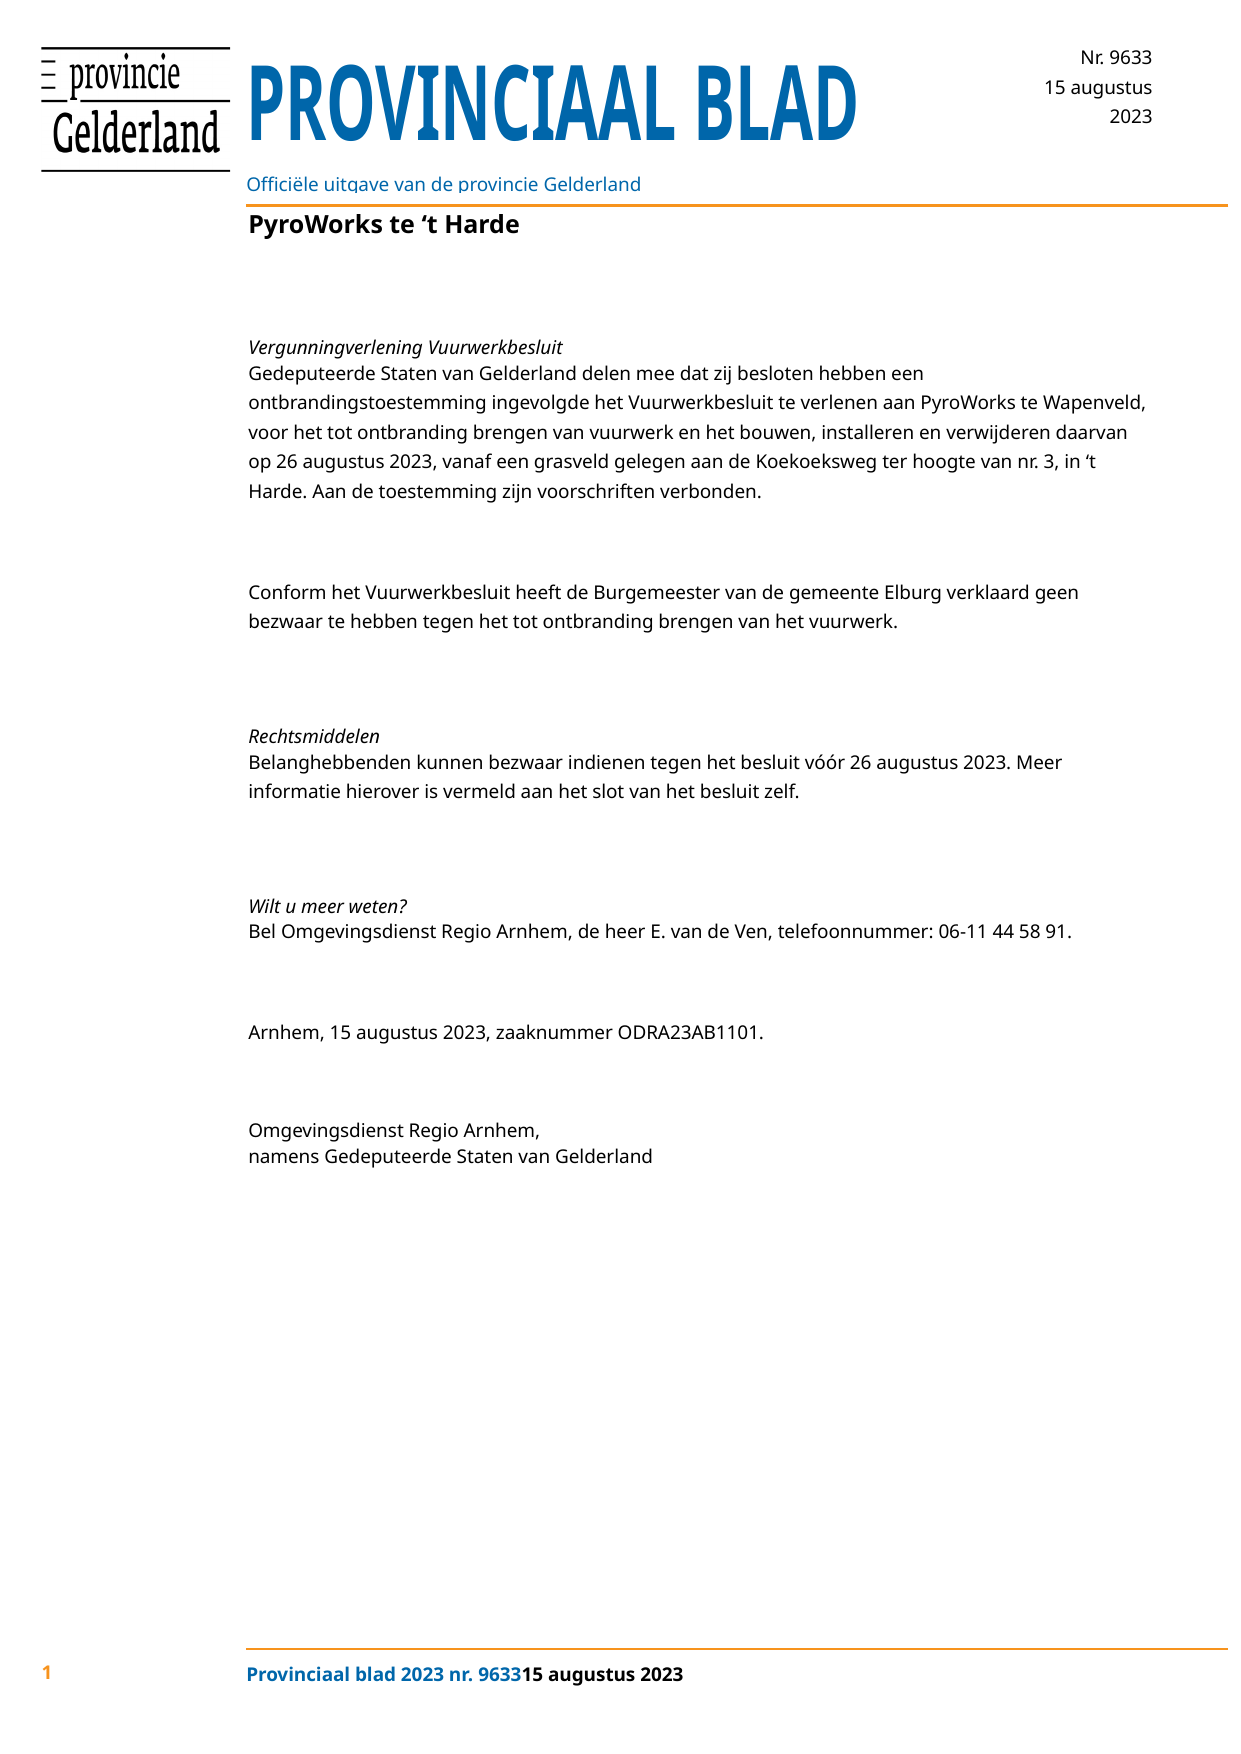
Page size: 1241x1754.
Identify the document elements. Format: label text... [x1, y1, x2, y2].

picture [41, 47, 231, 172]
text Wilt u meer weten? [248, 893, 1152, 918]
text Omgevingsdienst Regio Arnhem, [248, 1118, 1152, 1143]
text Rechtsmiddelen [248, 723, 1152, 749]
text Conform het Vuurwerkbesluit heeft de Burgemeester van de gemeente Elburg verklaard geen bezwaar te hebben tegen het tot ontbranding brengen van het vuurwerk. [248, 579, 1152, 634]
text Bel Omgevingsdienst Regio Arnhem, de heer E. van de Ven, telefoonnummer: 06-11 44 58 91. [248, 918, 1152, 944]
text Belanghebbenden kunnen bezwaar indienen tegen het besluit vóór 26 augustus 2023. Meer informatie hierover is vermeld aan het slot van het besluit zelf. [248, 749, 1152, 804]
text namens Gedeputeerde Staten van Gelderland [248, 1143, 1152, 1169]
text Arnhem, 15 augustus 2023, zaaknummer ODRA23AB1101. [248, 1019, 1152, 1045]
text Vergunningverlening Vuurwerkbesluit [248, 334, 1152, 360]
text PyroWorks te ‘t Harde [248, 207, 1152, 241]
text Gedeputeerde Staten van Gelderland delen mee dat zij besloten hebben een ontbrandingstoestemming ingevolgde het Vuurwerkbesluit te verlenen aan PyroWorks te Wapenveld, voor het tot ontbranding brengen van vuurwerk en het bouwen, installeren en verwijderen daarvan op 26 augustus 2023, vanaf een grasveld gelegen aan de Koekoeksweg ter hoogte van nr. 3, in ‘t Harde. Aan de toestemming zijn voorschriften verbonden. [248, 360, 1152, 504]
